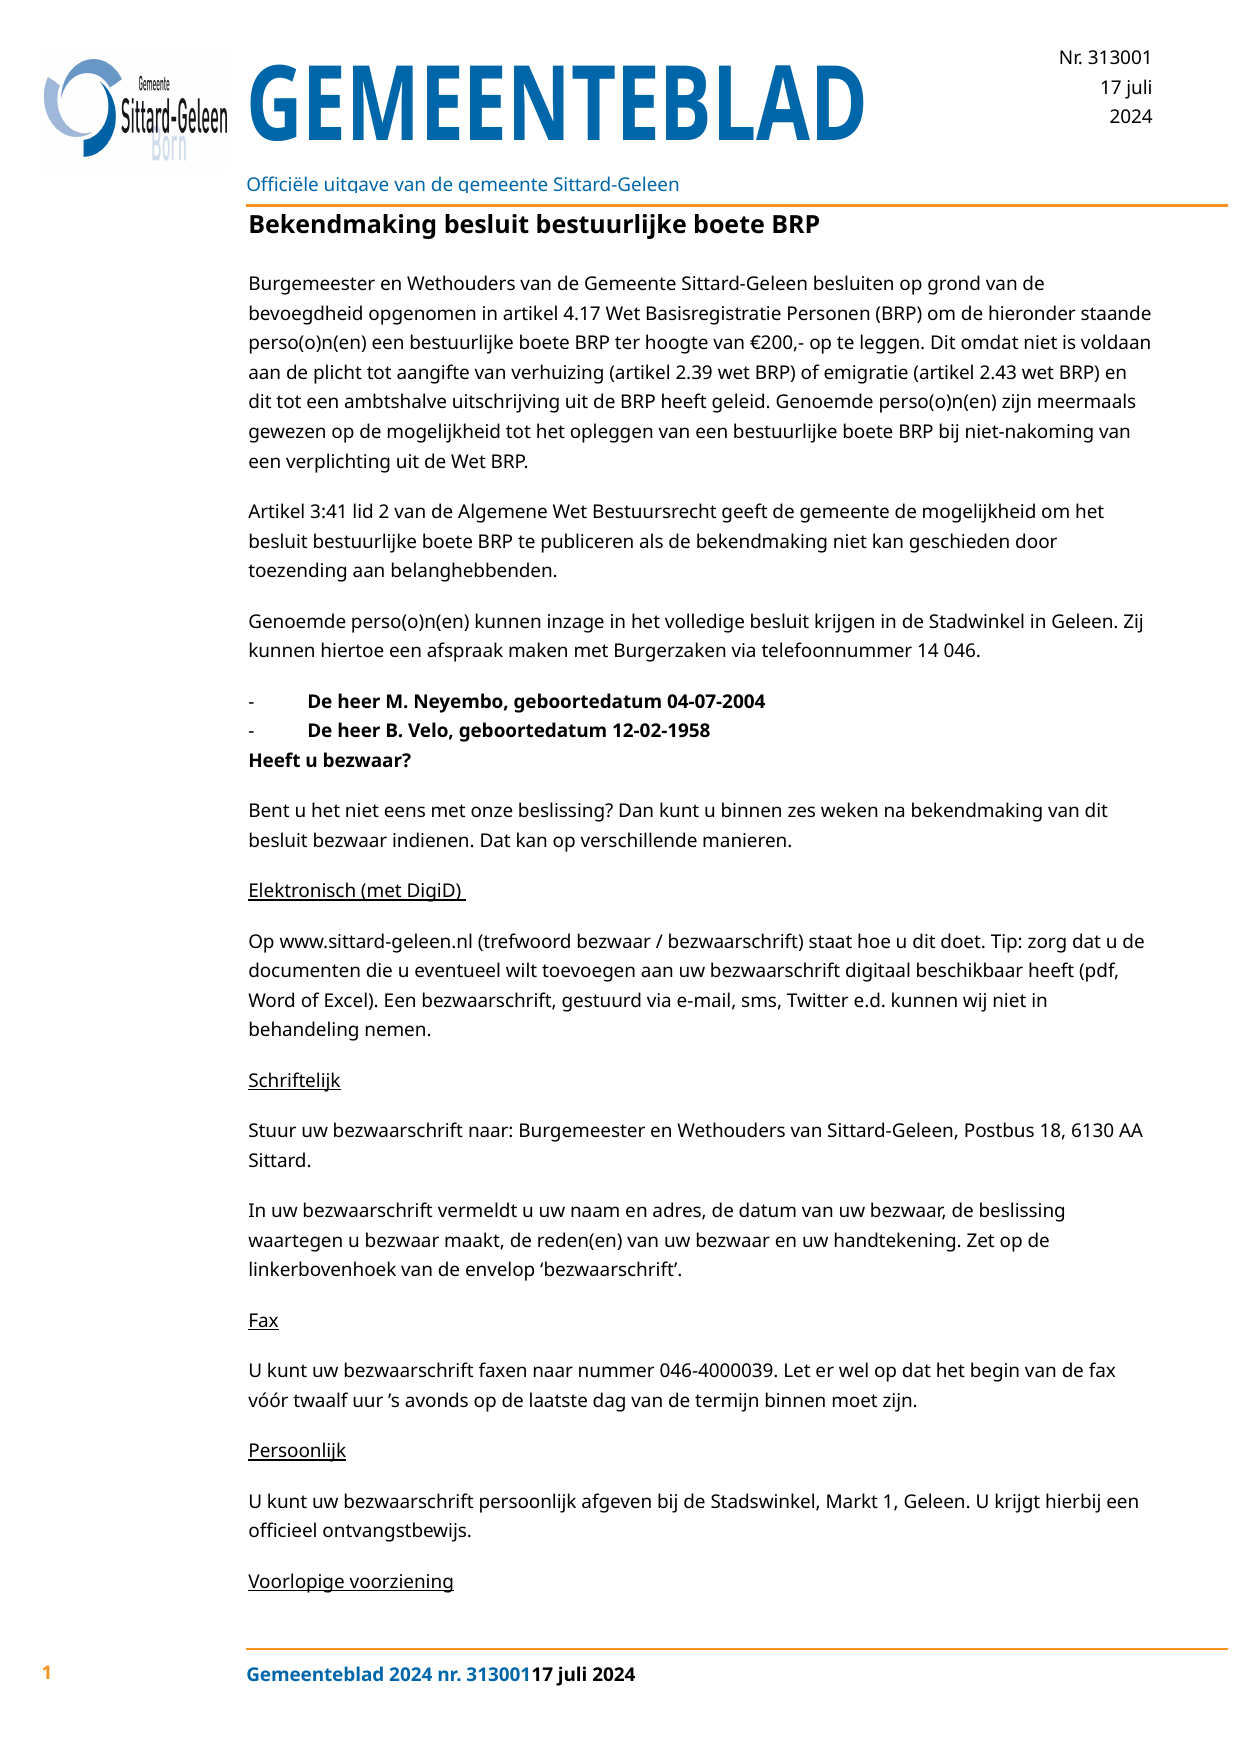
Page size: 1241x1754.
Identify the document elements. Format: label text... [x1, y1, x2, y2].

text Stuur uw bezwaarschrift naar: Burgemeester en Wethouders van Sittard-Geleen, Postbus 18, 6130 AA Sittard. [248, 1117, 1152, 1173]
text Elektronisch (met DigiD) [248, 877, 1152, 903]
text Burgemeester en Wethouders van de Gemeente Sittard-Geleen besluiten op grond van de bevoegdheid opgenomen in artikel 4.17 Wet Basisregistratie Personen (BRP) om de hieronder staande perso(o)n(en) een bestuurlijke boete BRP ter hoogte van €200,- op te leggen. Dit omdat niet is voldaan aan de plicht tot aangifte van verhuizing (artikel 2.39 wet BRP) of emigratie (artikel 2.43 wet BRP) en dit tot een ambtshalve uitschrijving uit de BRP heeft geleid. Genoemde perso(o)n(en) zijn meermaals gewezen op de mogelijkheid tot het opleggen van een bestuurlijke boete BRP bij niet-nakoming van een verplichting uit de Wet BRP. [248, 270, 1152, 473]
text Op www.sittard-geleen.nl (trefwoord bezwaar / bezwaarschrift) staat hoe u dit doet. Tip: zorg dat u de documenten die u eventueel wilt toevoegen aan uw bezwaarschrift digitaal beschikbaar heeft (pdf, Word of Excel). Een bezwaarschrift, gestuurd via e-mail, sms, Twitter e.d. kunnen wij niet in behandeling nemen. [248, 928, 1152, 1042]
text Fax [248, 1307, 1152, 1333]
picture [41, 47, 231, 172]
text In uw bezwaarschrift vermeldt u uw naam en adres, de datum van uw bezwaar, de beslissing waartegen u bezwaar maakt, de reden(en) van uw bezwaar en uw handtekening. Zet op de linkerbovenhoek van de envelop ‘bezwaarschrift’. [248, 1197, 1152, 1282]
text Bekendmaking besluit bestuurlijke boete BRP [248, 207, 1152, 241]
text Schriftelijk [248, 1067, 1152, 1093]
text Heeft u bezwaar? [248, 747, 1152, 773]
text Genoemde perso(o)n(en) kunnen inzage in het volledige besluit krijgen in de Stadwinkel in Geleen. Zij kunnen hiertoe een afspraak maken met Burgerzaken via telefoonnummer 14 046. [248, 608, 1152, 663]
list De heer M. Neyembo, geboortedatum 04-07-2004 [248, 688, 1152, 713]
text Persoonlijk [248, 1437, 1152, 1463]
text U kunt uw bezwaarschrift faxen naar nummer 046-4000039. Let er wel op dat het begin van de fax vóór twaalf uur ’s avonds op de laatste dag van de termijn binnen moet zijn. [248, 1357, 1152, 1413]
text U kunt uw bezwaarschrift persoonlijk afgeven bij de Stadswinkel, Markt 1, Geleen. U krijgt hierbij een officieel ontvangstbewijs. [248, 1488, 1152, 1543]
text Voorlopige voorziening [248, 1568, 1152, 1593]
text Artikel 3:41 lid 2 van de Algemene Wet Bestuursrecht geeft de gemeente de mogelijkheid om het besluit bestuurlijke boete BRP te publiceren als de bekendmaking niet kan geschieden door toezending aan belanghebbenden. [248, 498, 1152, 583]
list De heer B. Velo, geboortedatum 12-02-1958 [248, 717, 1152, 743]
text Bent u het niet eens met onze beslissing? Dan kunt u binnen zes weken na bekendmaking van dit besluit bezwaar indienen. Dat kan op verschillende manieren. [248, 797, 1152, 853]
